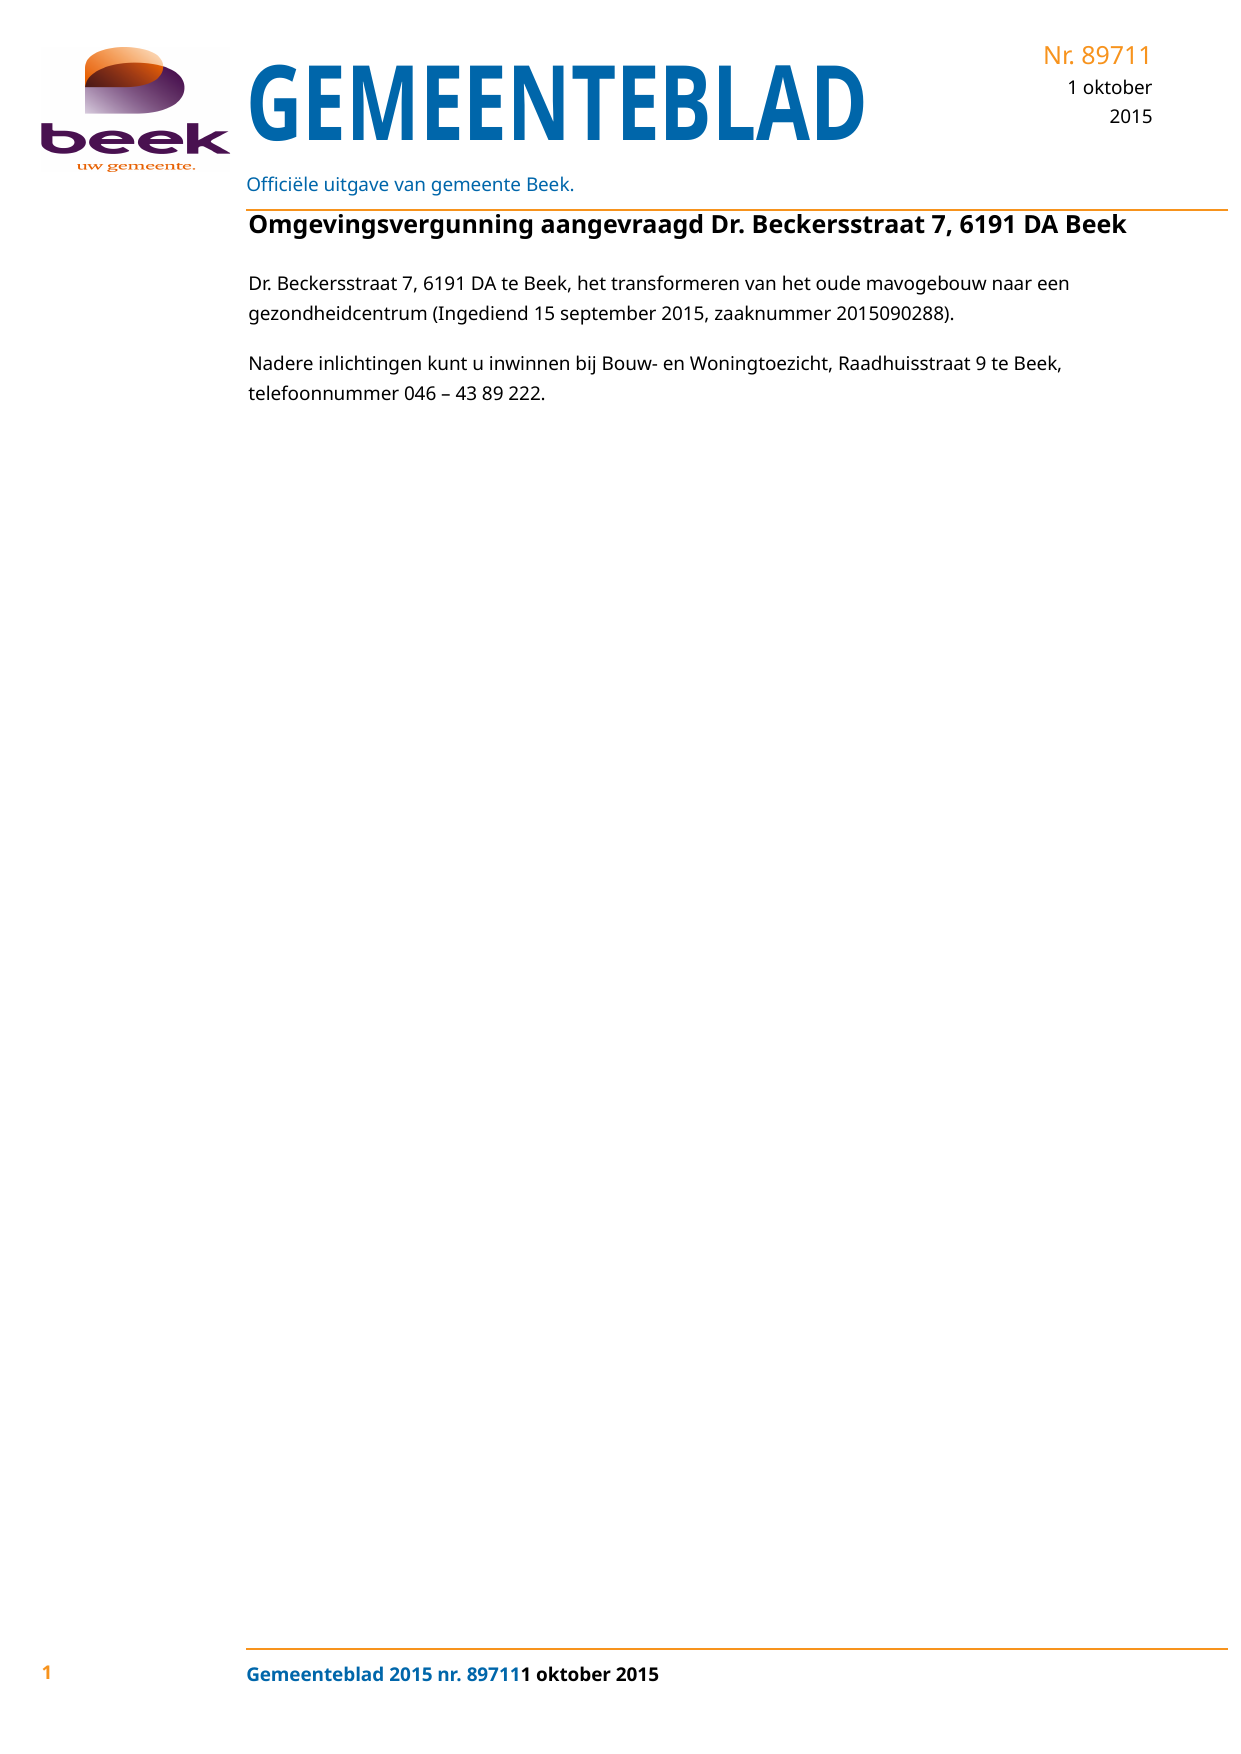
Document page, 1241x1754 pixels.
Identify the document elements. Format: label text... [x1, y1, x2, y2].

text Dr. Beckersstraat 7, 6191 DA te Beek, het transformeren van het oude mavogebouw naar een gezondheidcentrum (Ingediend 15 september 2015, zaaknummer 2015090288). [248, 270, 1152, 326]
text Omgevingsvergunning aangevraagd Dr. Beckersstraat 7, 6191 DA Beek [248, 211, 1152, 241]
picture [41, 47, 231, 172]
text Nadere inlichtingen kunt u inwinnen bij Bouw- en Woningtoezicht, Raadhuisstraat 9 te Beek, telefoonnummer 046 – 43 89 222. [248, 350, 1152, 406]
